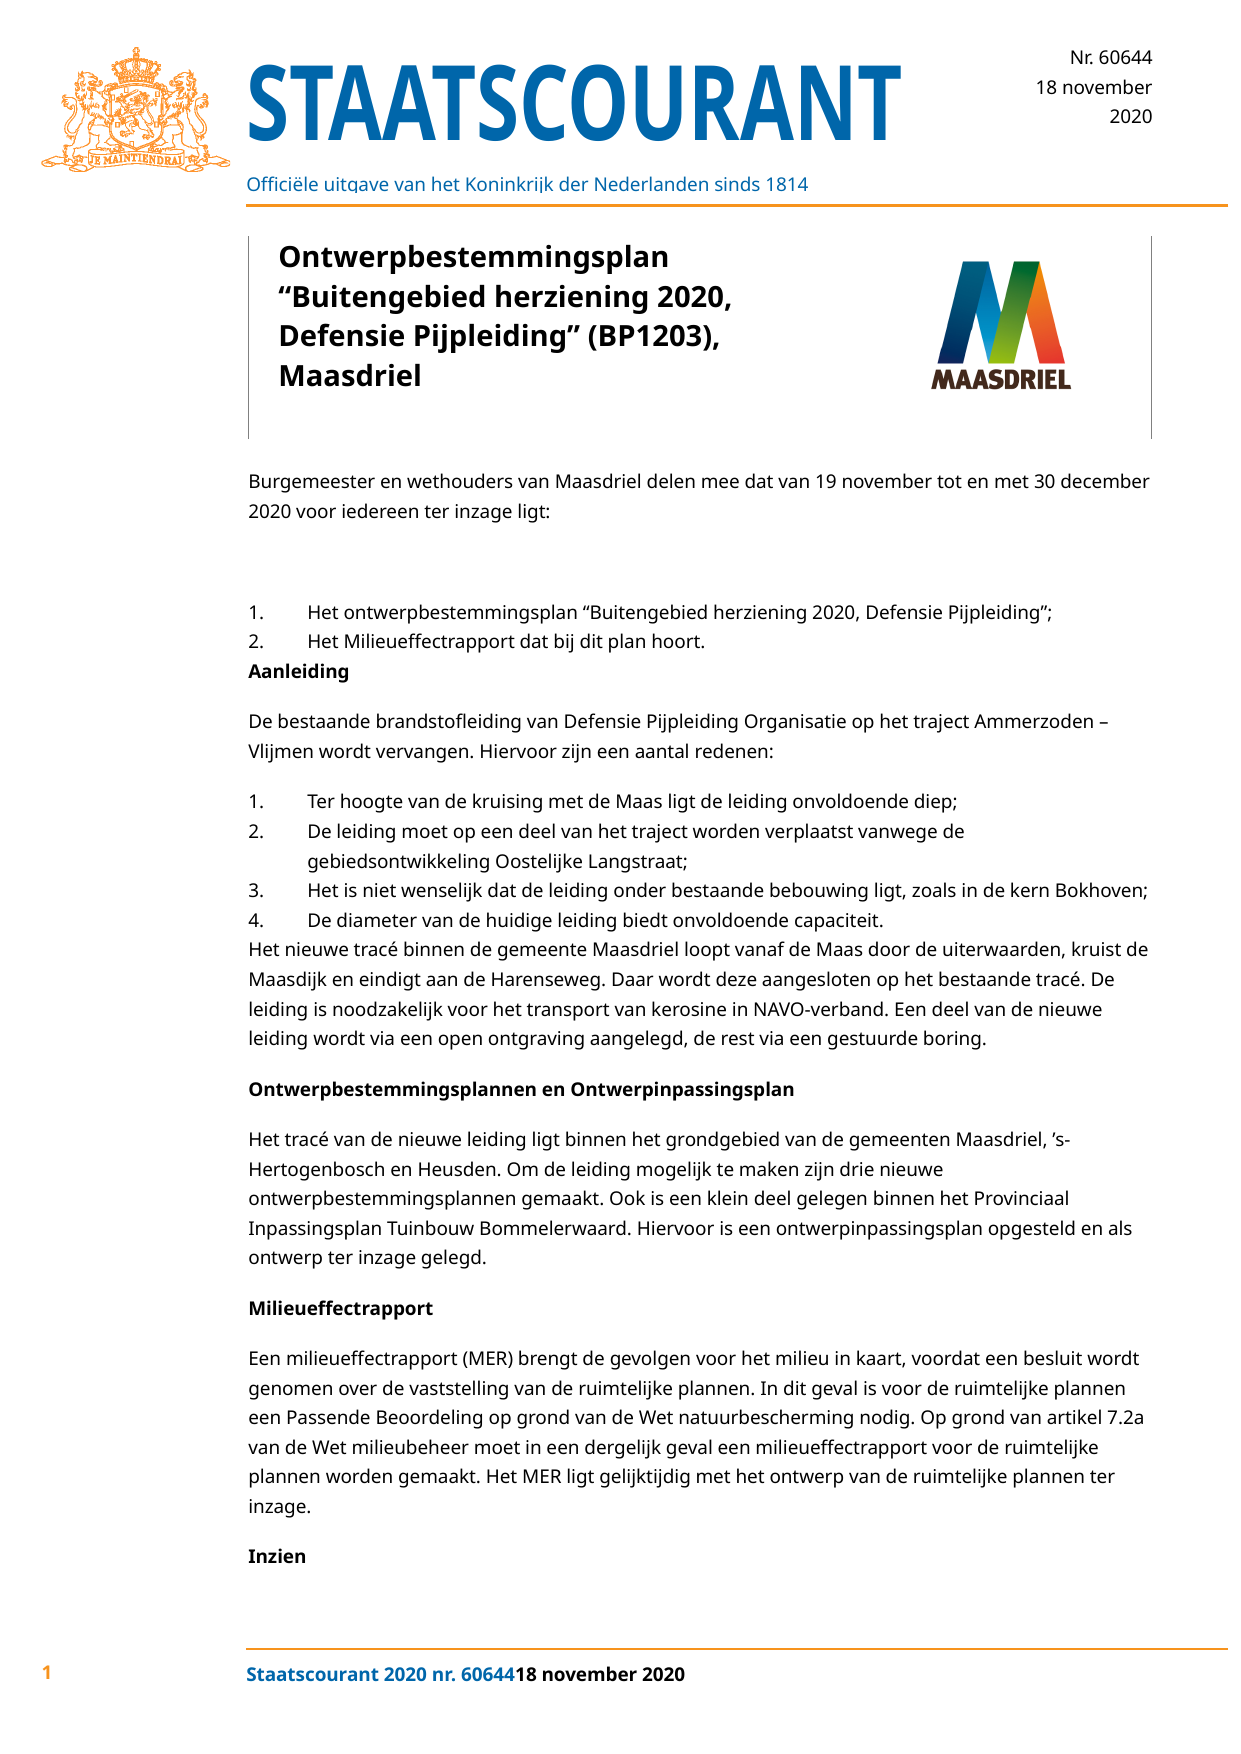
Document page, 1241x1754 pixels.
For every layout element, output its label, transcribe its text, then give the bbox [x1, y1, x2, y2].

list De leiding moet op een deel van het traject worden verplaatst vanwege de gebiedsontwikkeling Oostelijke Langstraat; [248, 818, 1152, 873]
text Inzien [248, 1544, 1152, 1569]
text Milieueffectrapport [248, 1295, 1152, 1321]
table_header [1090, 236, 1151, 413]
list Het Milieueffectrapport dat bij dit plan hoort. [248, 629, 1152, 654]
picture [912, 236, 1090, 414]
text Een milieueffectrapport (MER) brengt de gevolgen voor het milieu in kaart, voordat een besluit wordt genomen over de vaststelling van de ruimtelijke plannen. In dit geval is voor de ruimtelijke plannen een Passende Beoordeling op grond van de Wet natuurbescherming nodig. Op grond van artikel 7.2a van de Wet milieubeheer moet in een dergelijk geval een milieueffectrapport voor de ruimtelijke plannen worden gemaakt. Het MER ligt gelijktijdig met het ontwerp van de ruimtelijke plannen ter inzage. [248, 1345, 1152, 1519]
text De bestaande brandstofleiding van Defensie Pijpleiding Organisatie op het traject Ammerzoden – Vlijmen wordt vervangen. Hiervoor zijn een aantal redenen: [248, 709, 1152, 764]
text Burgemeester en wethouders van Maasdriel delen mee dat van 19 november tot en met 30 december 2020 voor iedereen ter inzage ligt: [248, 469, 1152, 524]
picture [41, 47, 231, 172]
list Het ontwerpbestemmingsplan “Buitengebied herziening 2020, Defensie Pijpleiding”; [248, 599, 1152, 625]
list Ter hoogte van de kruising met de Maas ligt de leiding onvoldoende diep; [248, 789, 1152, 814]
text Het nieuwe tracé binnen de gemeente Maasdriel loopt vanaf de Maas door de uiterwaarden, kruist de Maasdijk en eindigt aan de Harenseweg. Daar wordt deze aangesloten op het bestaande tracé. De leiding is noodzakelijk voor het transport van kerosine in NAVO-verband. Een deel van de nieuwe leiding wordt via een open ontgraving aangelegd, de rest via een gestuurde boring. [248, 937, 1152, 1051]
table_header [850, 414, 1151, 439]
table_header Ontwerpbestemmingsplan “Buitengebied herziening 2020, Defensie Pijpleiding” (BP1203), Maasdriel [249, 236, 850, 439]
table_header [850, 236, 912, 413]
list Het is niet wenselijk dat de leiding onder bestaande bebouwing ligt, zoals in de kern Bokhoven; [248, 877, 1152, 903]
text Aanleiding [248, 658, 1152, 684]
list De diameter van de huidige leiding biedt onvoldoende capaciteit. [248, 907, 1152, 933]
text Ontwerpbestemmingsplannen en Ontwerpinpassingsplan [248, 1076, 1152, 1101]
text Het tracé van de nieuwe leiding ligt binnen het grondgebied van de gemeenten Maasdriel, ’s-Hertogenbosch en Heusden. Om de leiding mogelijk te maken zijn drie nieuwe ontwerpbestemmingsplannen gemaakt. Ook is een klein deel gelegen binnen het Provinciaal Inpassingsplan Tuinbouw Bommelerwaard. Hiervoor is een ontwerpinpassingsplan opgesteld en als ontwerp ter inzage gelegd. [248, 1126, 1152, 1270]
